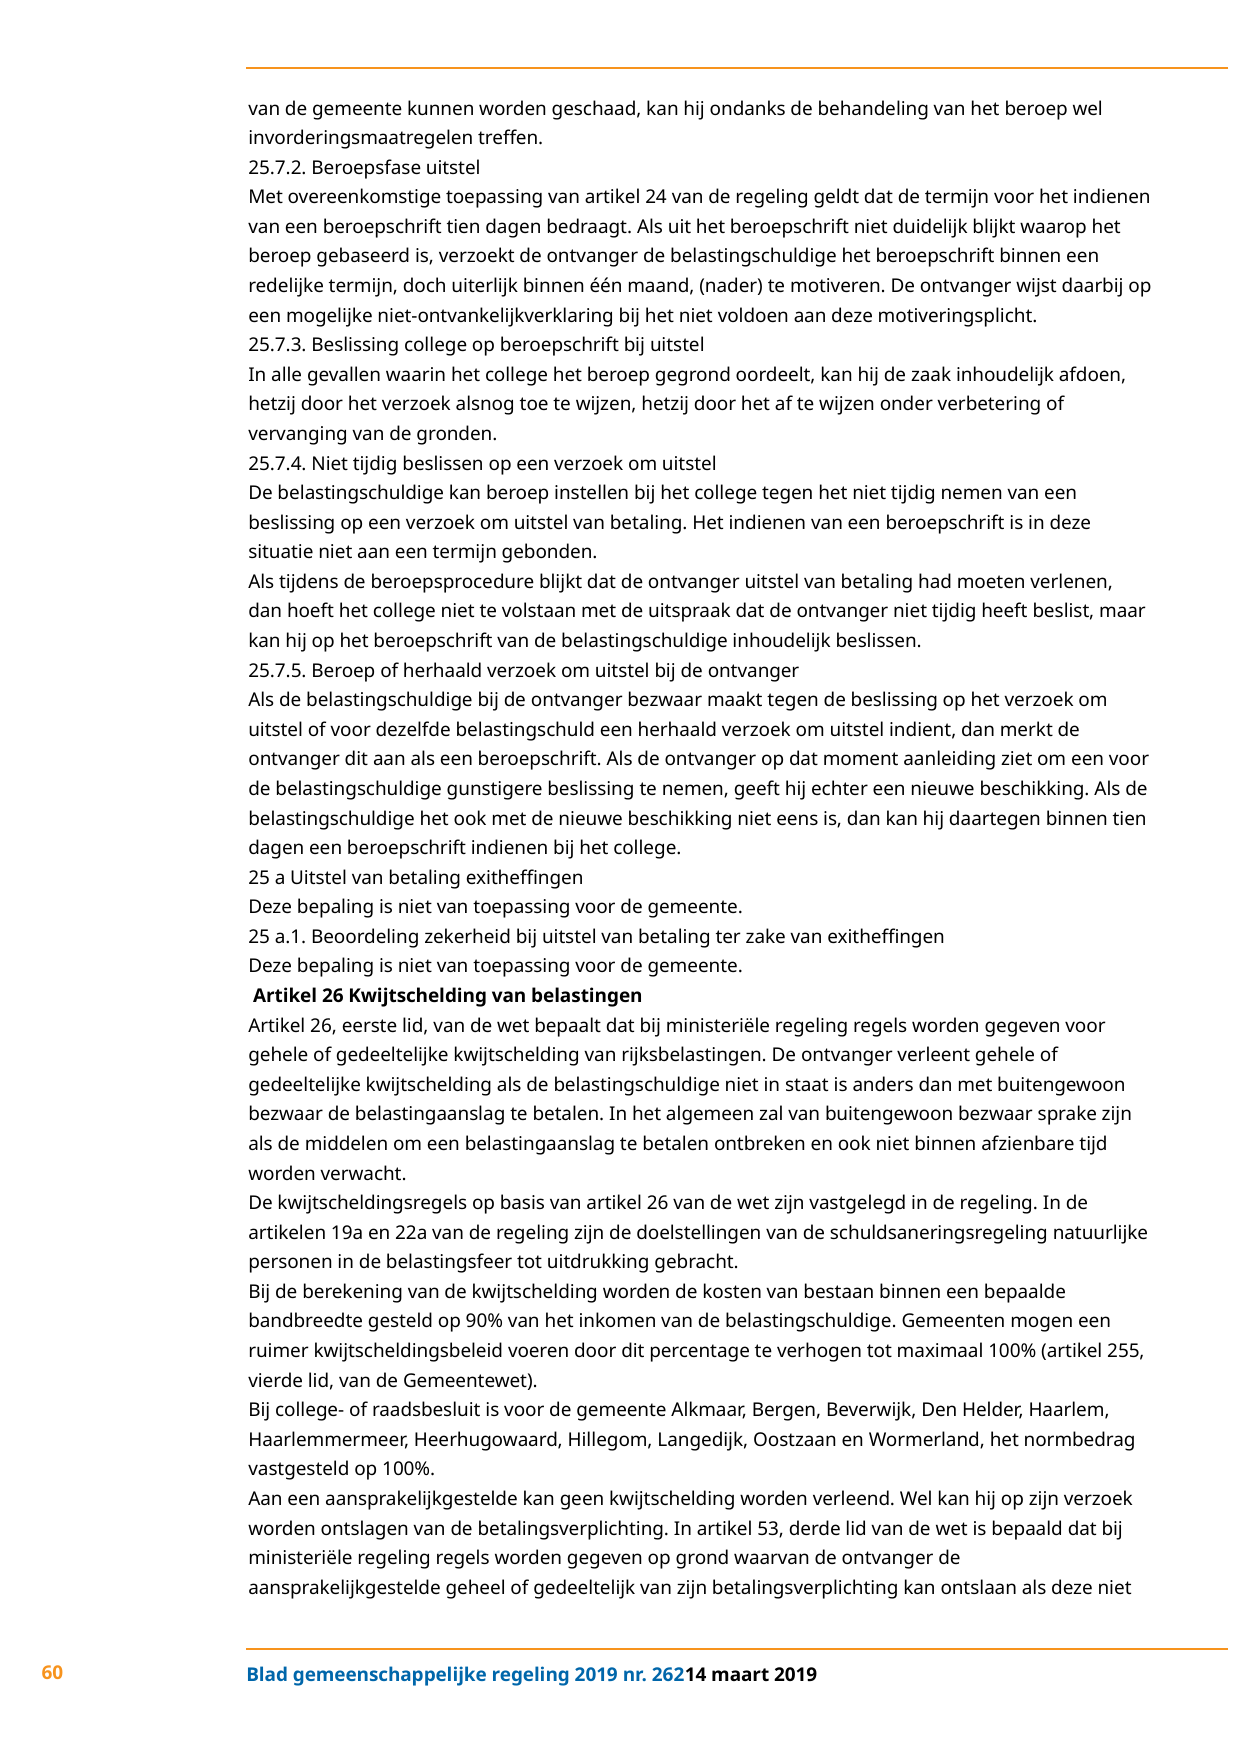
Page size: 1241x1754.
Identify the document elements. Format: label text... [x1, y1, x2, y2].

text van de gemeente kunnen worden geschaad, kan hij ondanks de behandeling van het beroep wel invorderingsmaatregelen treffen. [248, 95, 1152, 150]
text Aan een aansprakelijkgestelde kan geen kwijtschelding worden verleend. Wel kan hij op zijn verzoek worden ontslagen van de betalingsverplichting. In artikel 53, derde lid van de wet is bepaald dat bij ministeriële regeling regels worden gegeven op grond waarvan de ontvanger de aansprakelijkgestelde geheel of gedeeltelijk van zijn betalingsverplichting kan ontslaan als deze niet [248, 1485, 1152, 1600]
text In alle gevallen waarin het college het beroep gegrond oordeelt, kan hij de zaak inhoudelijk afdoen, hetzij door het verzoek alsnog toe te wijzen, hetzij door het af te wijzen onder verbetering of vervanging van de gronden. [248, 361, 1152, 446]
text Deze bepaling is niet van toepassing voor de gemeente. [248, 893, 1152, 919]
text 25.7.5. Beroep of herhaald verzoek om uitstel bij de ontvanger [248, 657, 1152, 683]
text Deze bepaling is niet van toepassing voor de gemeente. [248, 953, 1152, 978]
text Als tijdens de beroepsprocedure blijkt dat de ontvanger uitstel van betaling had moeten verlenen, dan hoeft het college niet te volstaan met de uitspraak dat de ontvanger niet tijdig heeft beslist, maar kan hij op het beroepschrift van de belastingschuldige inhoudelijk beslissen. [248, 568, 1152, 653]
text De belastingschuldige kan beroep instellen bij het college tegen het niet tijdig nemen van een beslissing op een verzoek om uitstel van betaling. Het indienen van een beroepschrift is in deze situatie niet aan een termijn gebonden. [248, 479, 1152, 564]
text Bij college- of raadsbesluit is voor de gemeente Alkmaar, Bergen, Beverwijk, Den Helder, Haarlem, Haarlemmermeer, Heerhugowaard, Hillegom, Langedijk, Oostzaan en Wormerland, het normbedrag vastgesteld op 100%. [248, 1396, 1152, 1481]
text Artikel 26, eerste lid, van de wet bepaalt dat bij ministeriële regeling regels worden gegeven voor gehele of gedeeltelijke kwijtschelding van rijksbelastingen. De ontvanger verleent gehele of gedeeltelijke kwijtschelding als de belastingschuldige niet in staat is anders dan met buitengewoon bezwaar de belastingaanslag te betalen. In het algemeen zal van buitengewoon bezwaar sprake zijn als de middelen om een belastingaanslag te betalen ontbreken en ook niet binnen afzienbare tijd worden verwacht. [248, 1012, 1152, 1186]
text Met overeenkomstige toepassing van artikel 24 van de regeling geldt dat de termijn voor het indienen van een beroepschrift tien dagen bedraagt. Als uit het beroepschrift niet duidelijk blijkt waarop het beroep gebaseerd is, verzoekt de ontvanger de belastingschuldige het beroepschrift binnen een redelijke termijn, doch uiterlijk binnen één maand, (nader) te motiveren. De ontvanger wijst daarbij op een mogelijke niet-ontvankelijkverklaring bij het niet voldoen aan deze motiveringsplicht. [248, 183, 1152, 328]
text 25.7.4. Niet tijdig beslissen op een verzoek om uitstel [248, 450, 1152, 476]
text Bij de berekening van de kwijtschelding worden de kosten van bestaan binnen een bepaalde bandbreedte gesteld op 90% van het inkomen van de belastingschuldige. Gemeenten mogen een ruimer kwijtscheldingsbeleid voeren door dit percentage te verhogen tot maximaal 100% (artikel 255, vierde lid, van de Gemeentewet). [248, 1278, 1152, 1393]
picture [41, 47, 231, 172]
text Artikel 26 Kwijtschelding van belastingen [248, 982, 1152, 1008]
text De kwijtscheldingsregels op basis van artikel 26 van de wet zijn vastgelegd in de regeling. In de artikelen 19a en 22a van de regeling zijn de doelstellingen van de schuldsaneringsregeling natuurlijke personen in de belastingsfeer tot uitdrukking gebracht. [248, 1189, 1152, 1274]
text 25.7.2. Beroepsfase uitstel [248, 154, 1152, 180]
text Als de belastingschuldige bij de ontvanger bezwaar maakt tegen de beslissing op het verzoek om uitstel of voor dezelfde belastingschuld een herhaald verzoek om uitstel indient, dan merkt de ontvanger dit aan als een beroepschrift. Als de ontvanger op dat moment aanleiding ziet om een voor de belastingschuldige gunstigere beslissing te nemen, geeft hij echter een nieuwe beschikking. Als de belastingschuldige het ook met de nieuwe beschikking niet eens is, dan kan hij daartegen binnen tien dagen een beroepschrift indienen bij het college. [248, 686, 1152, 860]
text 25.7.3. Beslissing college op beroepschrift bij uitstel [248, 331, 1152, 357]
text 25 a.1. Beoordeling zekerheid bij uitstel van betaling ter zake van exitheffingen [248, 923, 1152, 949]
text 25 a Uitstel van betaling exitheffingen [248, 864, 1152, 890]
